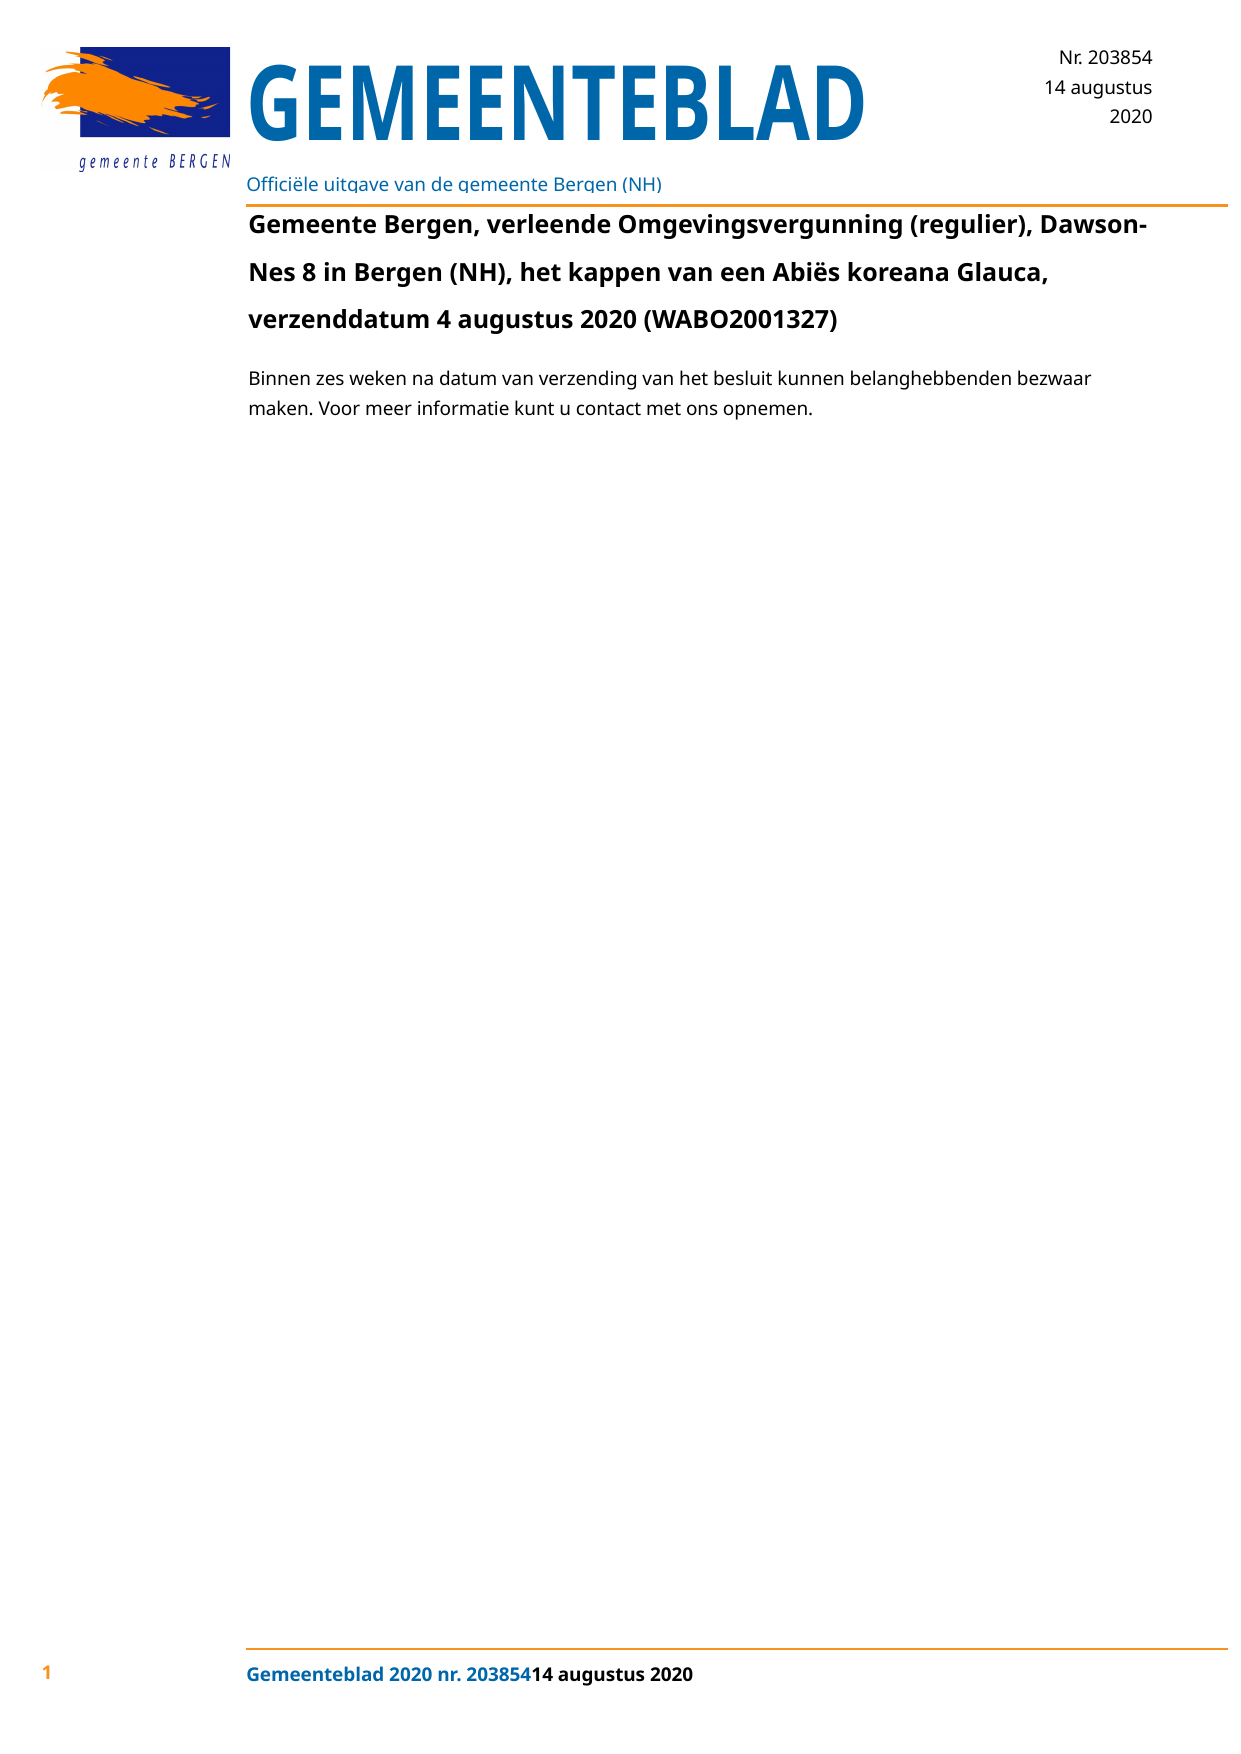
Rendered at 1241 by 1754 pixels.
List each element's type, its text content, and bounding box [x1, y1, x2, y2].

text Gemeente Bergen, verleende Omgevingsvergunning (regulier), Dawson-Nes 8 in Bergen (NH), het kappen van een Abiës koreana Glauca, verzenddatum 4 augustus 2020 (WABO2001327) [248, 207, 1152, 336]
text Binnen zes weken na datum van verzending van het besluit kunnen belanghebbenden bezwaar maken. Voor meer informatie kunt u contact met ons opnemen. [248, 366, 1152, 421]
picture [41, 47, 231, 172]
